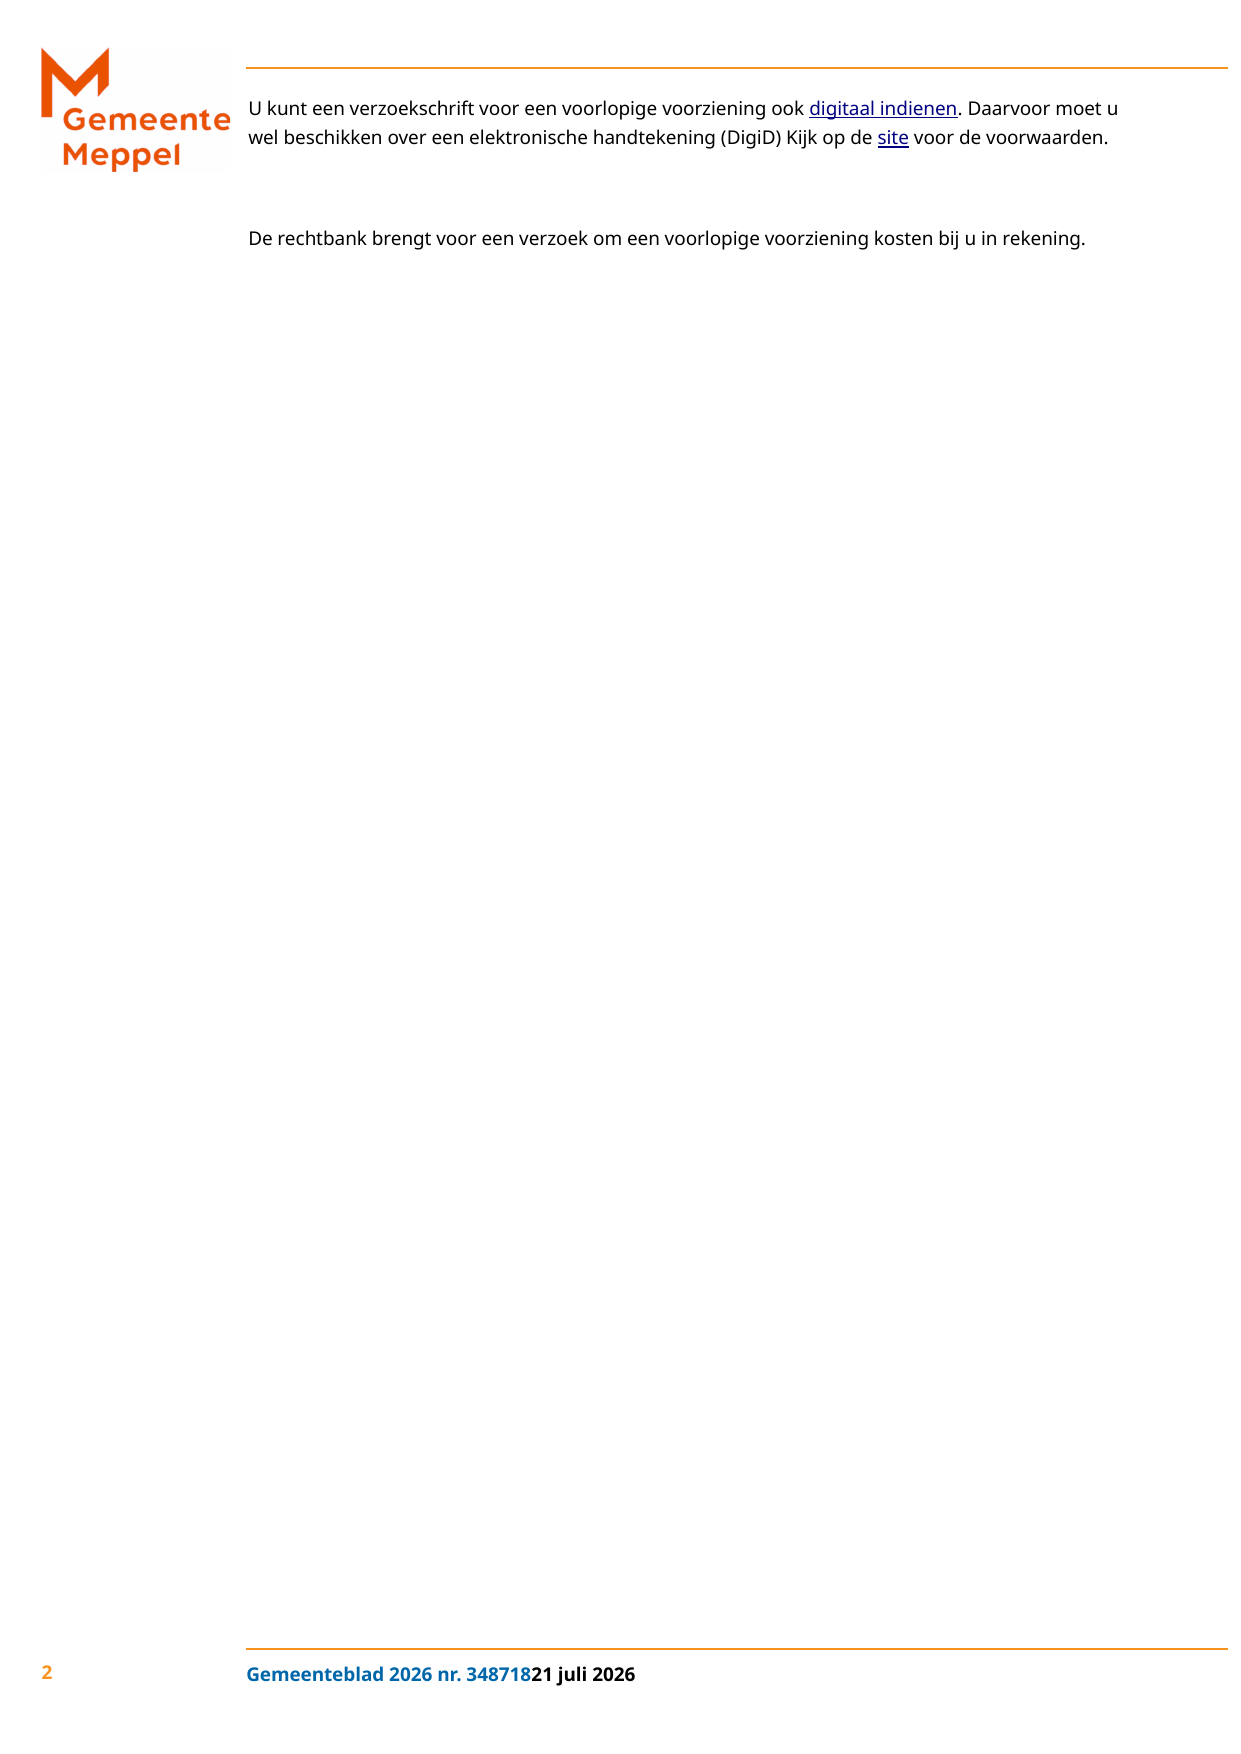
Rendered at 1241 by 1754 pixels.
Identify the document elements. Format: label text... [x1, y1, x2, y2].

picture [41, 47, 231, 172]
text U kunt een verzoekschrift voor een voorlopige voorziening ook digitaal indienen. Daarvoor moet u wel beschikken over een elektronische handtekening (DigiD) Kijk op de site voor de voorwaarden. [248, 95, 1152, 150]
text De rechtbank brengt voor een verzoek om een voorlopige voorziening kosten bij u in rekening. [248, 225, 1152, 251]
